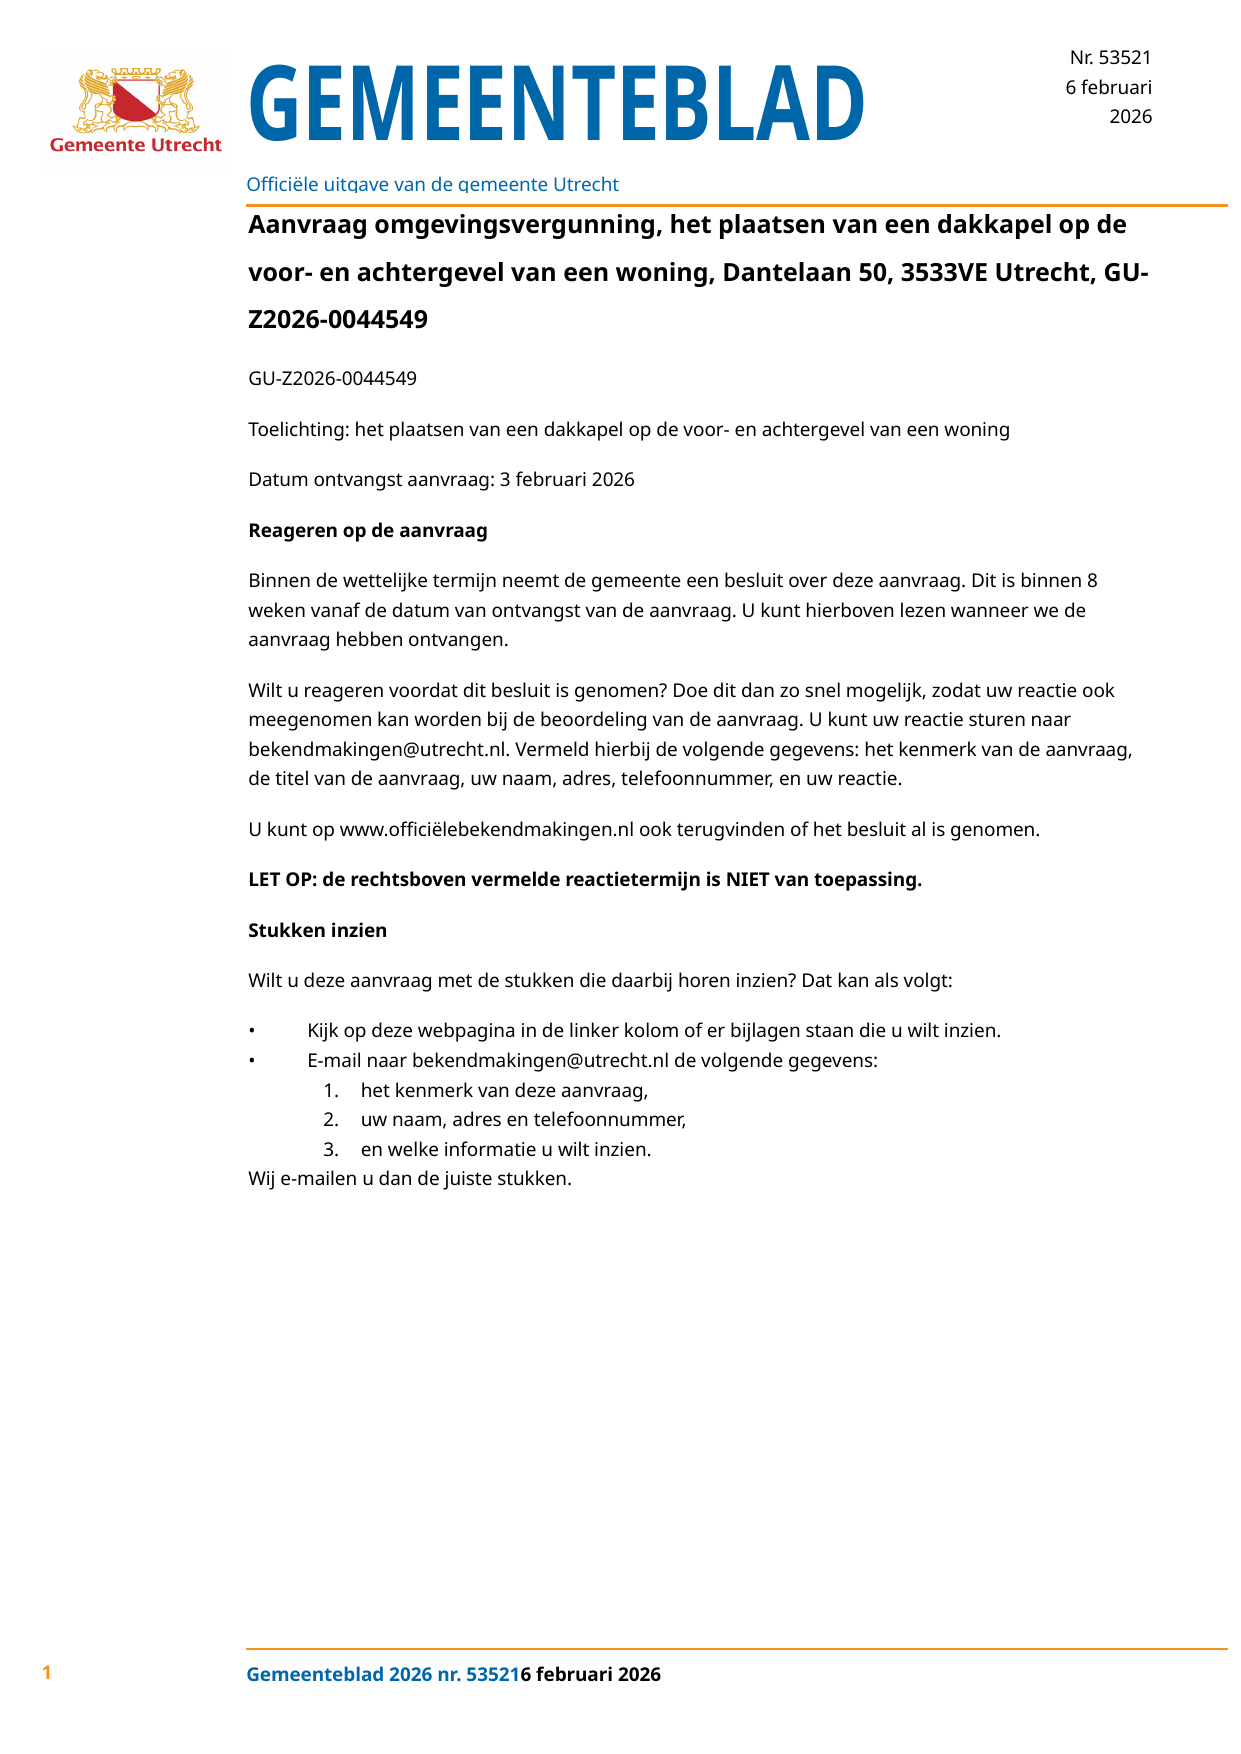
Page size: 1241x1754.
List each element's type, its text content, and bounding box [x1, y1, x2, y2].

text Binnen de wettelijke termijn neemt de gemeente een besluit over deze aanvraag. Dit is binnen 8 weken vanaf de datum van ontvangst van de aanvraag. U kunt hierboven lezen wanneer we de aanvraag hebben ontvangen. [248, 567, 1152, 652]
text Wij e-mailen u dan de juiste stukken. [248, 1166, 1152, 1191]
text Wilt u deze aanvraag met de stukken die daarbij horen inzien? Dat kan als volgt: [248, 967, 1152, 993]
text LET OP: de rechtsboven vermelde reactietermijn is NIET van toepassing. [248, 866, 1152, 892]
list Kijk op deze webpagina in de linker kolom of er bijlagen staan die u wilt inzien. [248, 1018, 1152, 1043]
text U kunt op www.officiëlebekendmakingen.nl ook terugvinden of het besluit al is genomen. [248, 816, 1152, 842]
text Toelichting: het plaatsen van een dakkapel op de voor- en achtergevel van een woning [248, 416, 1152, 442]
list het kenmerk van deze aanvraag, [323, 1077, 1152, 1102]
list uw naam, adres en telefoonnummer, [323, 1106, 1152, 1132]
text Stukken inzien [248, 917, 1152, 942]
text GU-Z2026-0044549 [248, 366, 1152, 391]
text Aanvraag omgevingsvergunning, het plaatsen van een dakkapel op de voor- en achtergevel van een woning, Dantelaan 50, 3533VE Utrecht, GU-Z2026-0044549 [248, 207, 1152, 336]
text Wilt u reageren voordat dit besluit is genomen? Doe dit dan zo snel mogelijk, zodat uw reactie ook meegenomen kan worden bij de beoordeling van de aanvraag. U kunt uw reactie sturen naar bekendmakingen@utrecht.nl. Vermeld hierbij de volgende gegevens: het kenmerk van de aanvraag, de titel van de aanvraag, uw naam, adres, telefoonnummer, en uw reactie. [248, 677, 1152, 791]
list en welke informatie u wilt inzien. [323, 1136, 1152, 1162]
text Reageren op de aanvraag [248, 517, 1152, 542]
list E-mail naar bekendmakingen@utrecht.nl de volgende gegevens: [248, 1047, 1152, 1073]
text Datum ontvangst aanvraag: 3 februari 2026 [248, 466, 1152, 492]
picture [41, 47, 231, 172]
